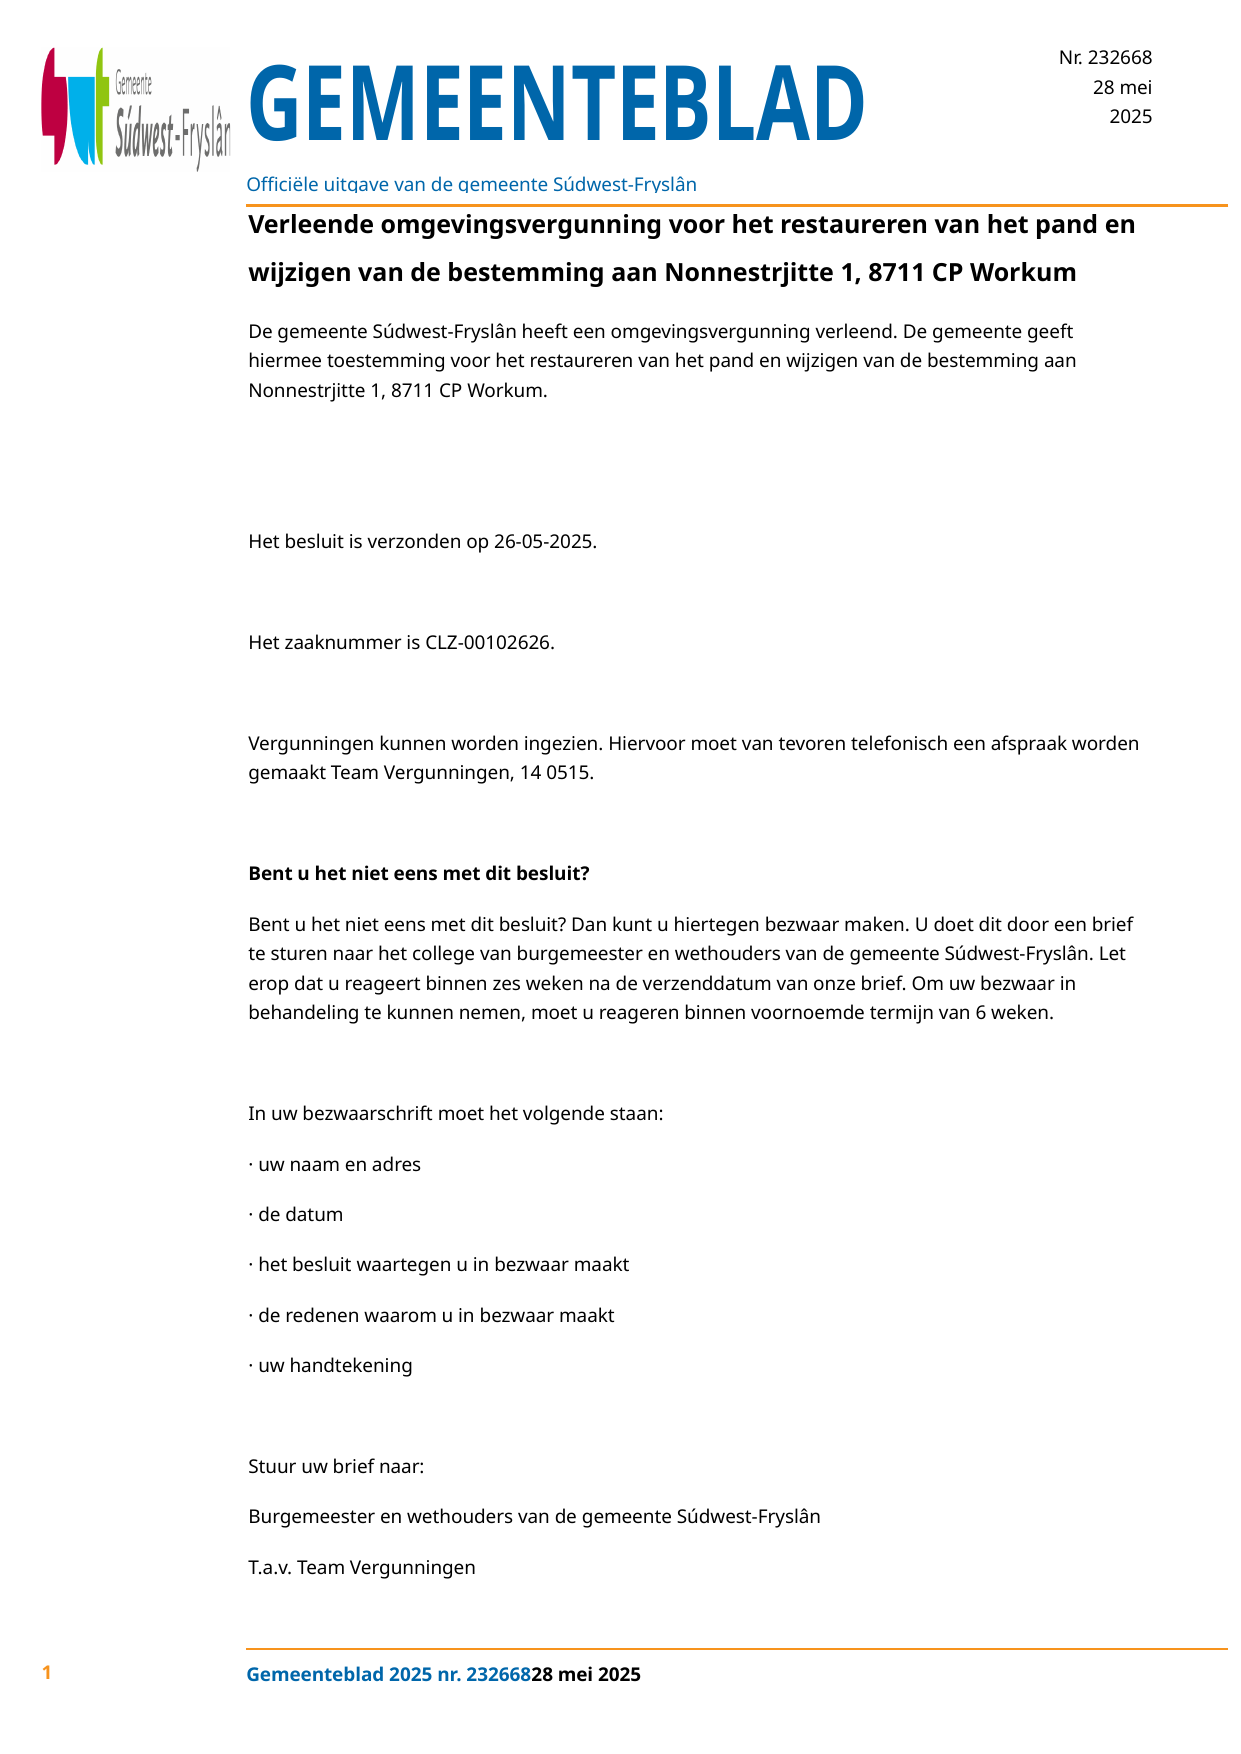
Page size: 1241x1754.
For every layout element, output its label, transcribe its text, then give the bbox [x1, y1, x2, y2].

text T.a.v. Team Vergunningen [248, 1554, 1152, 1580]
text · de datum [248, 1201, 1152, 1227]
text · uw handtekening [248, 1352, 1152, 1378]
text Het zaaknummer is CLZ-00102626. [248, 629, 1152, 655]
text De gemeente Súdwest-Fryslân heeft een omgevingsvergunning verleend. De gemeente geeft hiermee toestemming voor het restaureren van het pand en wijzigen van de bestemming aan Nonnestrjitte 1, 8711 CP Workum. [248, 318, 1152, 403]
text In uw bezwaarschrift moet het volgende staan: [248, 1100, 1152, 1126]
text · de redenen waarom u in bezwaar maakt [248, 1302, 1152, 1328]
text Bent u het niet eens met dit besluit? Dan kunt u hiertegen bezwaar maken. U doet dit door een brief te sturen naar het college van burgemeester en wethouders van de gemeente Súdwest-Fryslân. Let erop dat u reageert binnen zes weken na de verzenddatum van onze brief. Om uw bezwaar in behandeling te kunnen nemen, moet u reageren binnen voornoemde termijn van 6 weken. [248, 911, 1152, 1025]
text · uw naam en adres [248, 1151, 1152, 1177]
text Bent u het niet eens met dit besluit? [248, 860, 1152, 886]
text Het besluit is verzonden op 26-05-2025. [248, 528, 1152, 554]
text · het besluit waartegen u in bezwaar maakt [248, 1252, 1152, 1277]
text Verleende omgevingsvergunning voor het restaureren van het pand en wijzigen van de bestemming aan Nonnestrjitte 1, 8711 CP Workum [248, 207, 1152, 288]
picture [41, 47, 231, 172]
text Vergunningen kunnen worden ingezien. Hiervoor moet van tevoren telefonisch een afspraak worden gemaakt Team Vergunningen, 14 0515. [248, 730, 1152, 785]
text Burgemeester en wethouders van de gemeente Súdwest-Fryslân [248, 1504, 1152, 1529]
text Stuur uw brief naar: [248, 1453, 1152, 1479]
